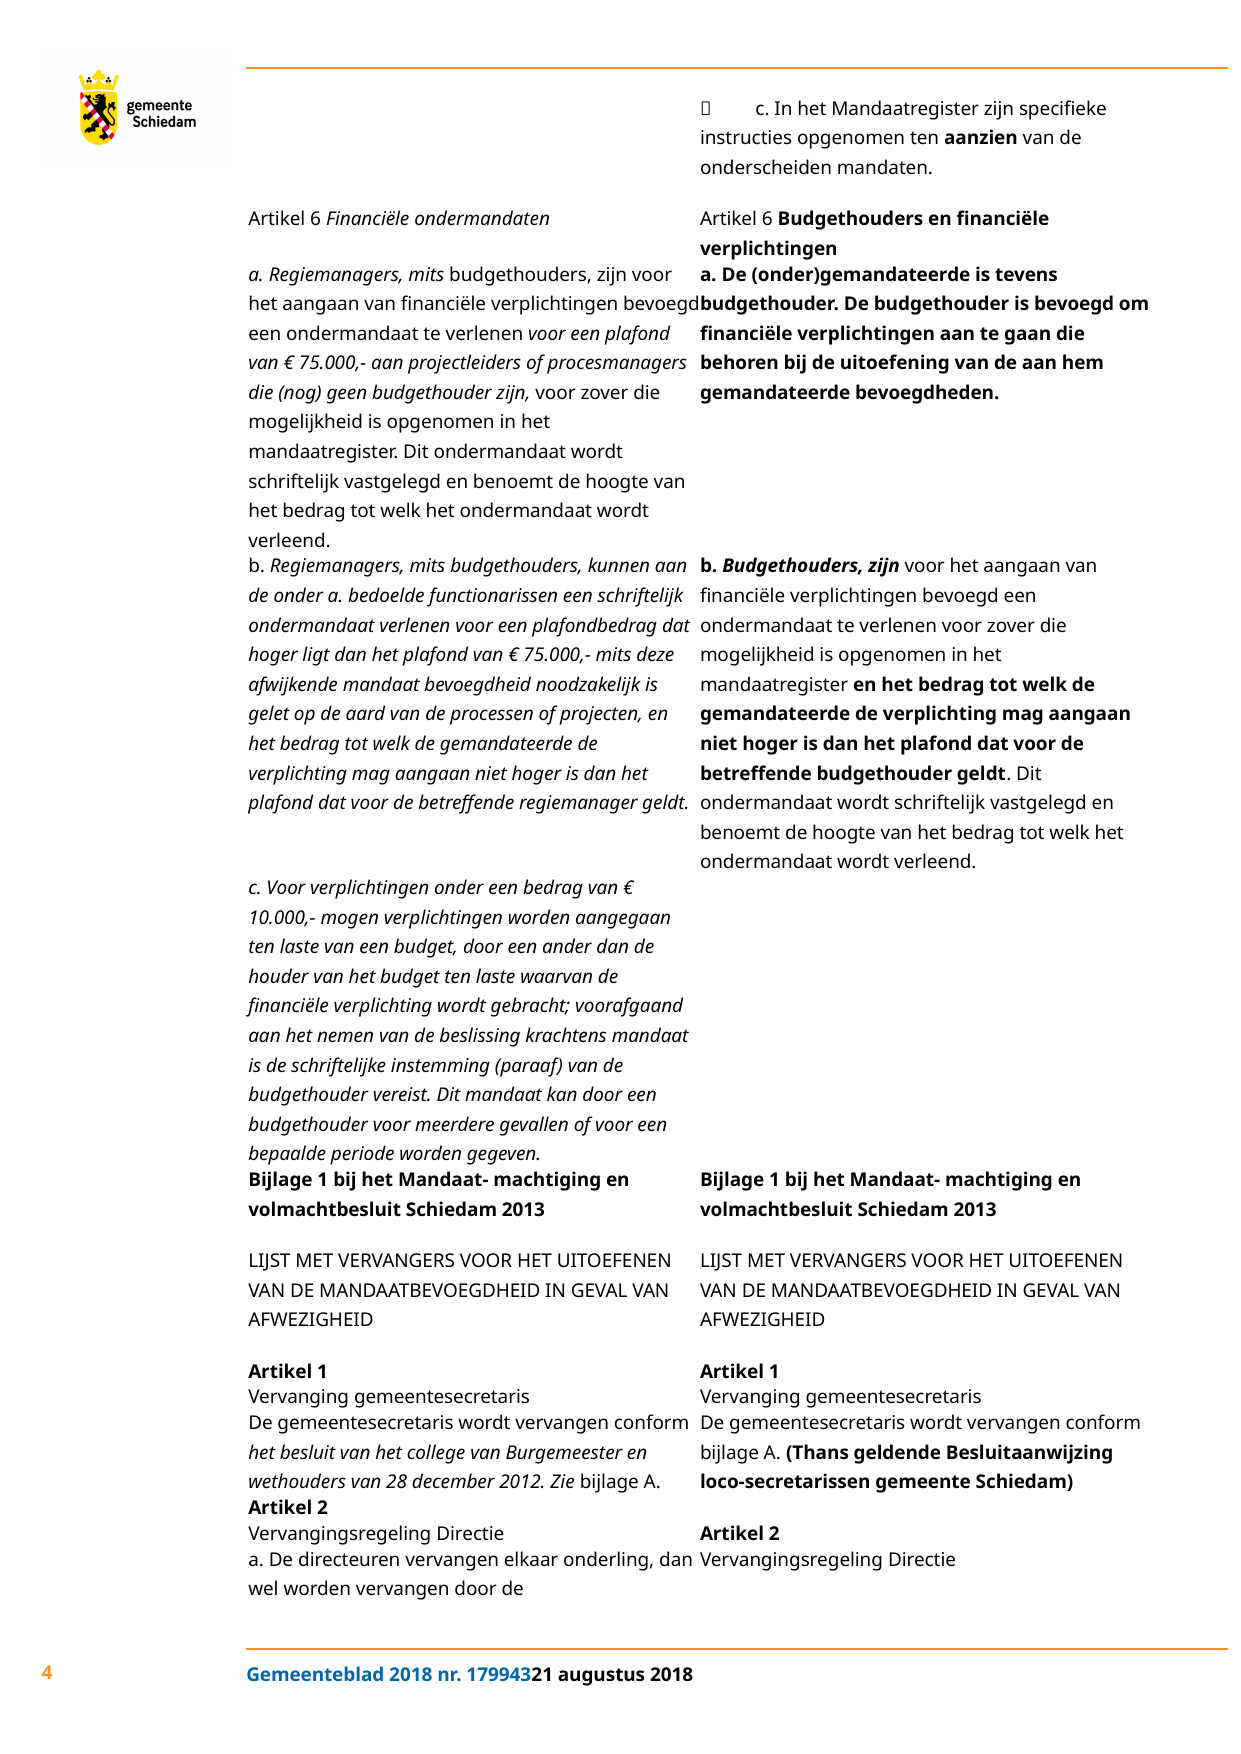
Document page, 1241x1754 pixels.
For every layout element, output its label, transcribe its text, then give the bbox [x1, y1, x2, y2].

table_cell a. De (onder)gemandateerde is tevens budgethouder. De budgethouder is bevoegd om financiële verplichtingen aan te gaan die behoren bij de uitoefening van de aan hem gemandateerde bevoegdheden. [700, 261, 1152, 553]
table_cell [248, 1222, 700, 1247]
table_cell [248, 180, 700, 205]
table_cell [248, 95, 700, 180]
table_cell [700, 1494, 1152, 1520]
table_cell De gemeentesecretaris wordt vervangen conform bijlage A. (Thans geldende Besluitaanwijzing loco-secretarissen gemeente Schiedam) [700, 1409, 1152, 1494]
table_cell Artikel 1 [248, 1358, 700, 1384]
table_cell Bijlage 1 bij het Mandaat- machtiging en volmachtbesluit Schiedam 2013 [248, 1166, 700, 1222]
table_cell Vervangingsregeling Directie [700, 1546, 1152, 1601]
table_cell Artikel 6 Budgethouders en financiële verplichtingen [700, 205, 1152, 261]
table_cell  c. In het Mandaatregister zijn specifieke instructies opgenomen ten aanzien van de onderscheiden mandaten. [700, 95, 1152, 180]
table_cell LIJST MET VERVANGERS VOOR HET UITOEFENEN VAN DE MANDAATBEVOEGDHEID IN GEVAL VAN AFWEZIGHEID [248, 1247, 700, 1332]
table_cell Bijlage 1 bij het Mandaat- machtiging en volmachtbesluit Schiedam 2013 [700, 1166, 1152, 1222]
table_cell Artikel 2 [248, 1494, 700, 1520]
table_cell [700, 1222, 1152, 1247]
table_cell a. Regiemanagers, mits budgethouders, zijn voor het aangaan van financiële verplichtingen bevoegd een ondermandaat te verlenen voor een plafond van € 75.000,- aan projectleiders of procesmanagers die (nog) geen budgethouder zijn, voor zover die mogelijkheid is opgenomen in het mandaatregister. Dit ondermandaat wordt schriftelijk vastgelegd en benoemt de hoogte van het bedrag tot welk het ondermandaat wordt verleend. [248, 261, 700, 553]
table_cell Artikel 2 [700, 1520, 1152, 1546]
table_cell LIJST MET VERVANGERS VOOR HET UITOEFENEN VAN DE MANDAATBEVOEGDHEID IN GEVAL VAN AFWEZIGHEID [700, 1247, 1152, 1332]
table_cell b. Regiemanagers, mits budgethouders, kunnen aan de onder a. bedoelde functionarissen een schriftelijk ondermandaat verlenen voor een plafondbedrag dat hoger ligt dan het plafond van € 75.000,- mits deze afwijkende mandaat bevoegdheid noodzakelijk is gelet op de aard van de processen of projecten, en het bedrag tot welk de gemandateerde de verplichting mag aangaan niet hoger is dan het plafond dat voor de betreffende regiemanager geldt. [248, 553, 700, 874]
table_cell Vervanging gemeentesecretaris [700, 1384, 1152, 1409]
table_cell a. De directeuren vervangen elkaar onderling, dan wel worden vervangen door de [248, 1546, 700, 1601]
table_cell De gemeentesecretaris wordt vervangen conform het besluit van het college van Burgemeester en wethouders van 28 december 2012. Zie bijlage A. [248, 1409, 700, 1494]
table_cell Vervanging gemeentesecretaris [248, 1384, 700, 1409]
table_cell [248, 1332, 700, 1358]
picture [41, 47, 231, 172]
table_cell [700, 180, 1152, 205]
table_cell Artikel 1 [700, 1358, 1152, 1384]
table_cell [700, 874, 1152, 1166]
table_cell c. Voor verplichtingen onder een bedrag van € 10.000,- mogen verplichtingen worden aangegaan ten laste van een budget, door een ander dan de houder van het budget ten laste waarvan de financiële verplichting wordt gebracht; voorafgaand aan het nemen van de beslissing krachtens mandaat is de schriftelijke instemming (paraaf) van de budgethouder vereist. Dit mandaat kan door een budgethouder voor meerdere gevallen of voor een bepaalde periode worden gegeven. [248, 874, 700, 1166]
table_cell Artikel 6 Financiële ondermandaten [248, 205, 700, 261]
table_cell Vervangingsregeling Directie [248, 1520, 700, 1546]
table_cell b. Budgethouders, zijn voor het aangaan van financiële verplichtingen bevoegd een ondermandaat te verlenen voor zover die mogelijkheid is opgenomen in het mandaatregister en het bedrag tot welk de gemandateerde de verplichting mag aangaan niet hoger is dan het plafond dat voor de betreffende budgethouder geldt. Dit ondermandaat wordt schriftelijk vastgelegd en benoemt de hoogte van het bedrag tot welk het ondermandaat wordt verleend. [700, 553, 1152, 874]
table_cell [700, 1332, 1152, 1358]
